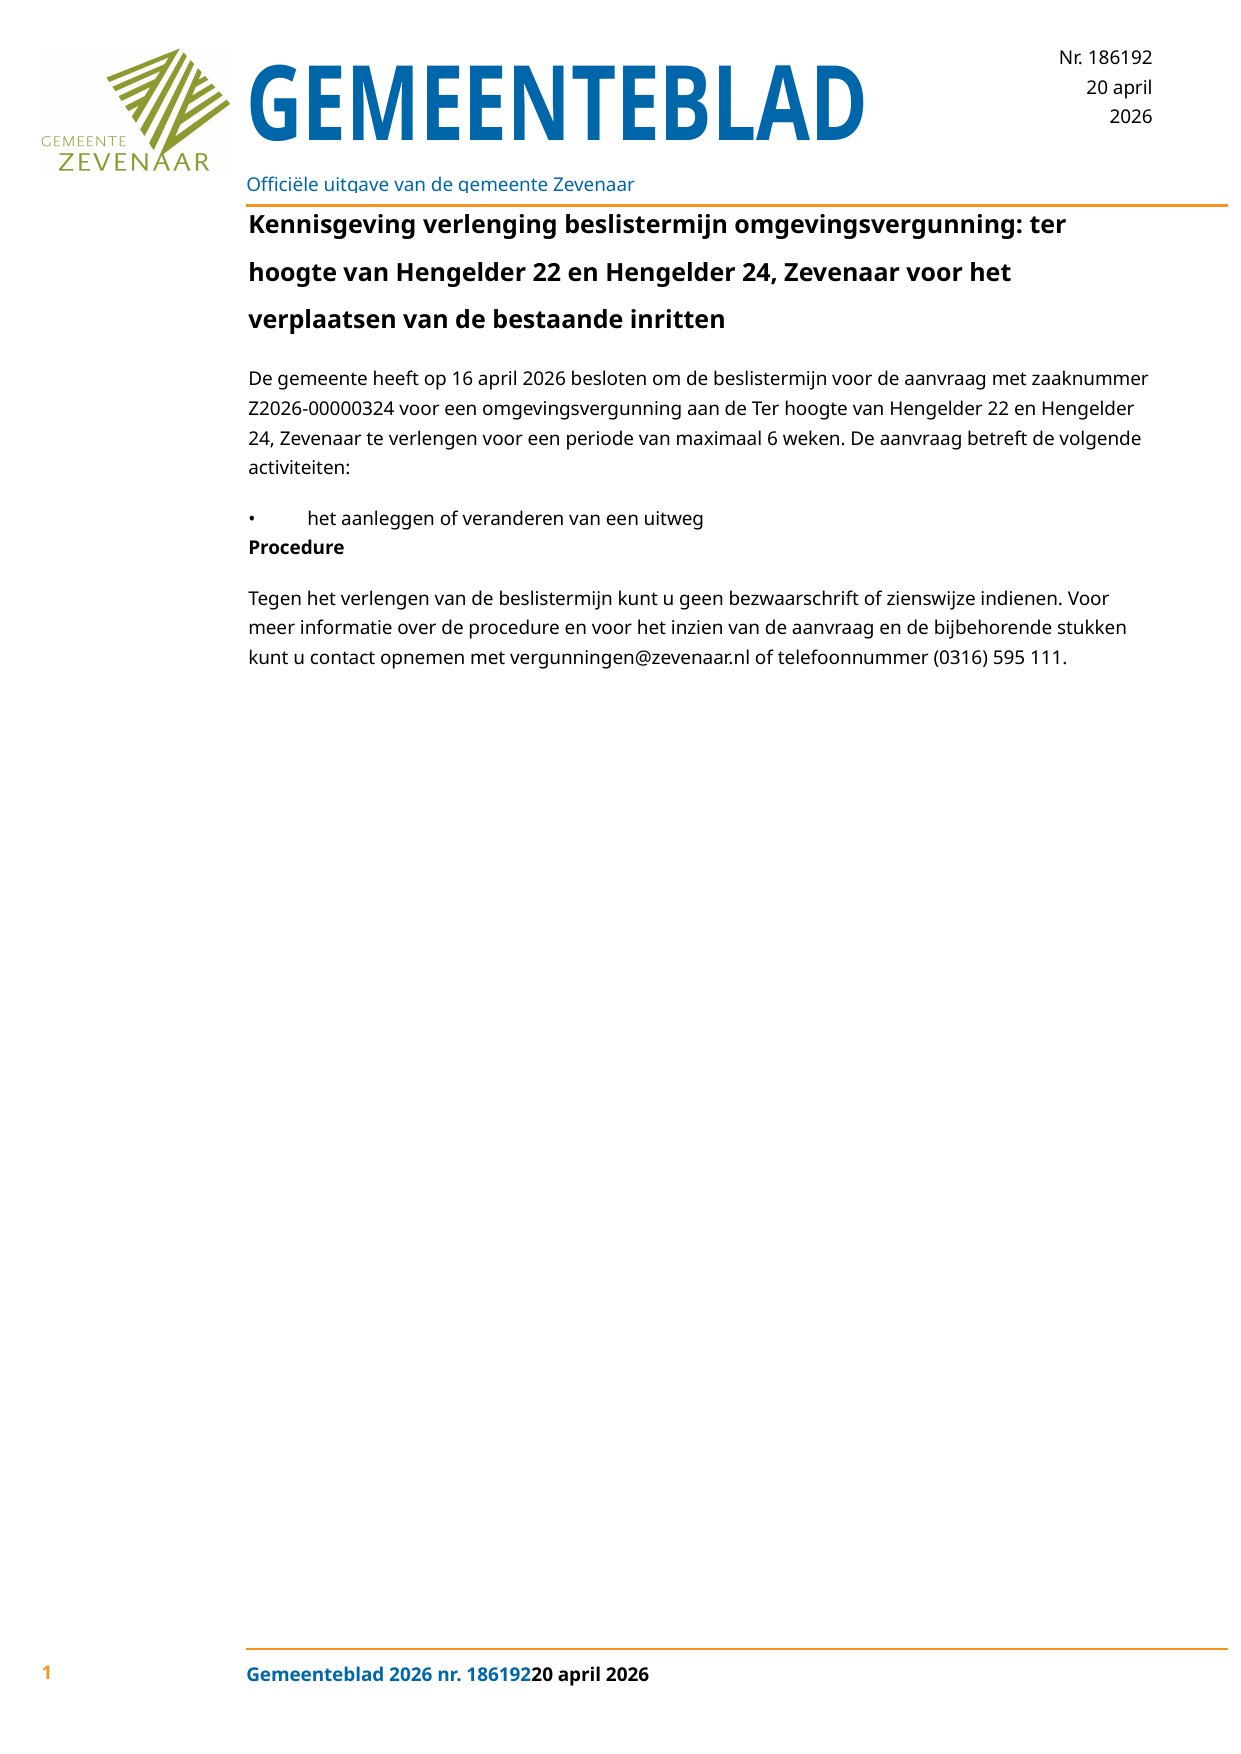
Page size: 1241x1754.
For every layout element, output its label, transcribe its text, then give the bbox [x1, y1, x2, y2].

text Kennisgeving verlenging beslistermijn omgevingsvergunning: ter hoogte van Hengelder 22 en Hengelder 24, Zevenaar voor het verplaatsen van de bestaande inritten [248, 207, 1152, 336]
text Procedure [248, 534, 1152, 560]
list het aanleggen of veranderen van een uitweg [248, 505, 1152, 530]
text De gemeente heeft op 16 april 2026 besloten om de beslistermijn voor de aanvraag met zaaknummer Z2026-00000324 voor een omgevingsvergunning aan de Ter hoogte van Hengelder 22 en Hengelder 24, Zevenaar te verlengen voor een periode van maximaal 6 weken. De aanvraag betreft de volgende activiteiten: [248, 366, 1152, 480]
picture [41, 47, 231, 172]
text Tegen het verlengen van de beslistermijn kunt u geen bezwaarschrift of zienswijze indienen. Voor meer informatie over de procedure en voor het inzien van de aanvraag en de bijbehorende stukken kunt u contact opnemen met vergunningen@zevenaar.nl of telefoonnummer (0316) 595 111. [248, 585, 1152, 669]
